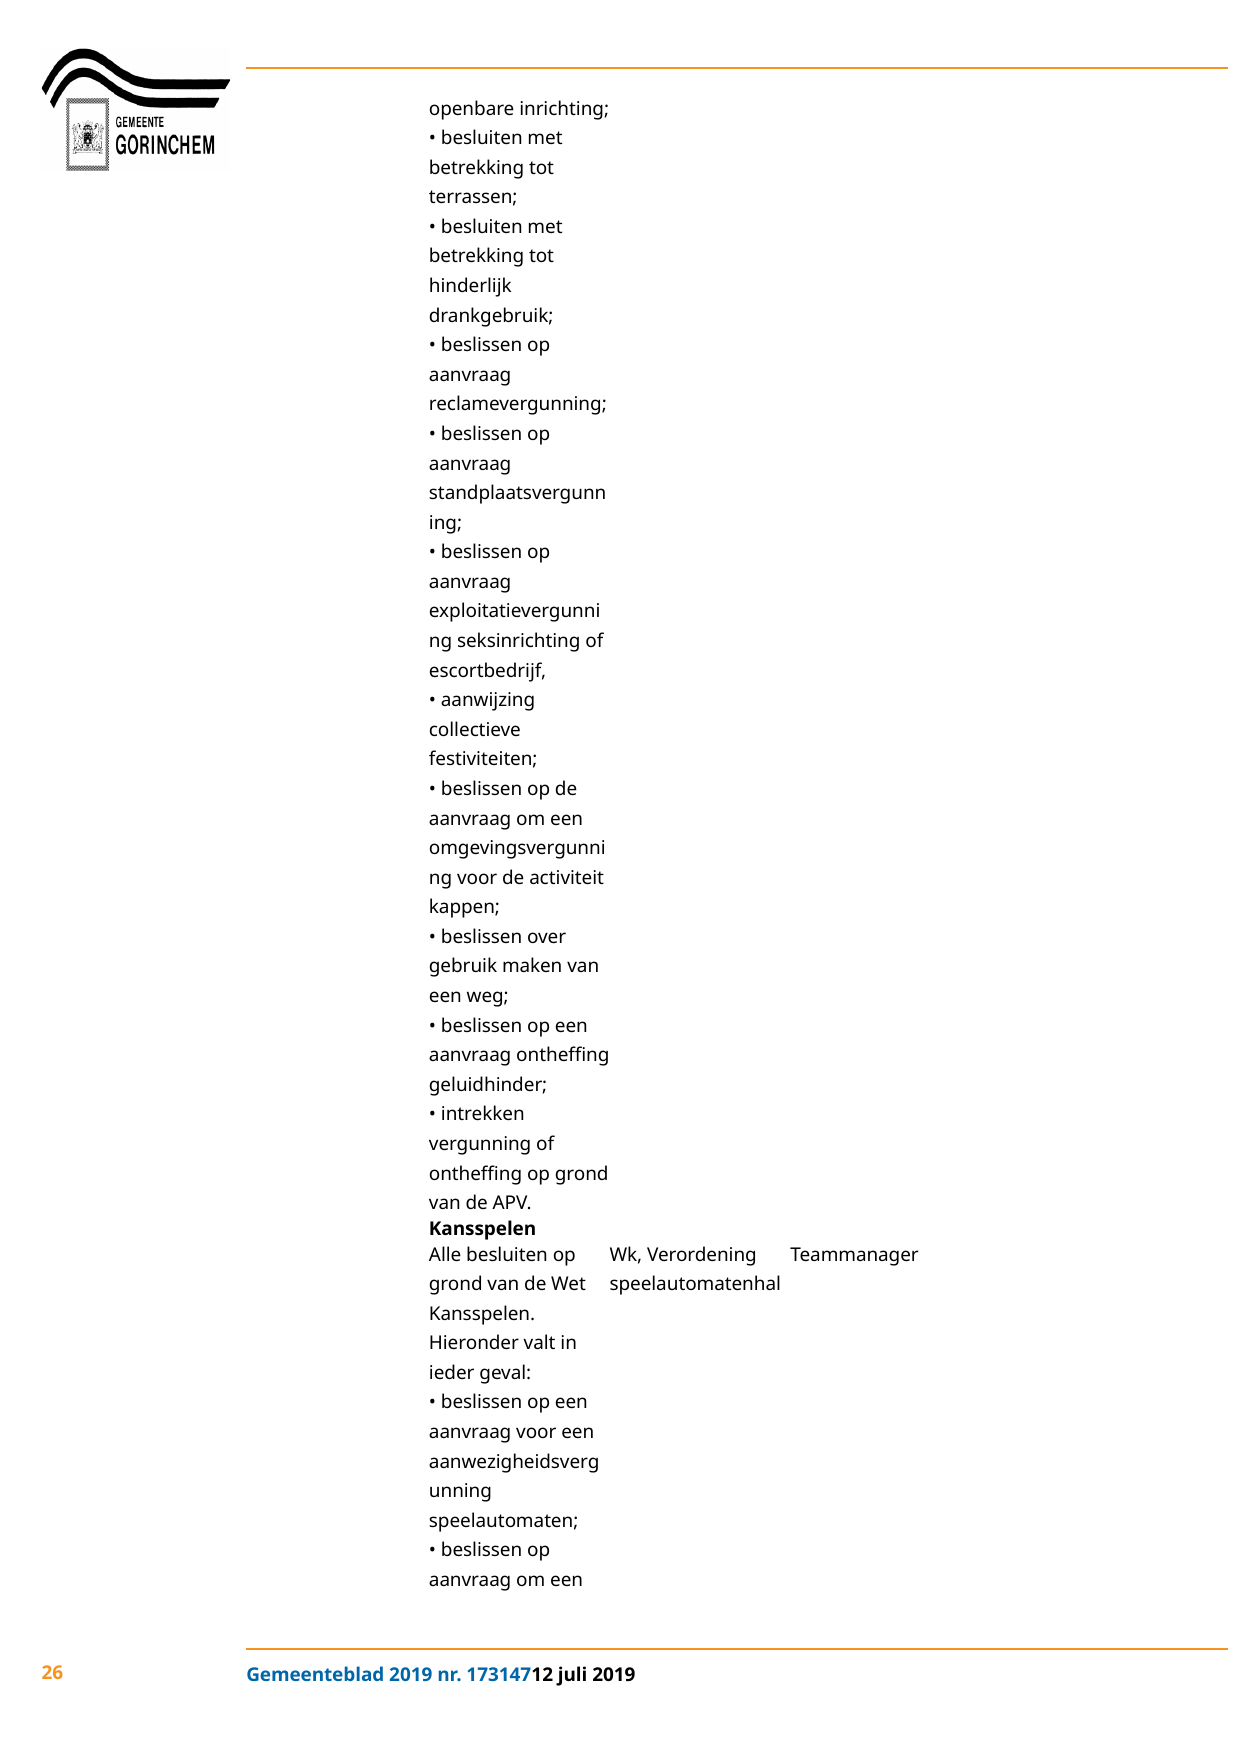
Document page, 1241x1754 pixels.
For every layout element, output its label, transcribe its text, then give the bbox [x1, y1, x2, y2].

table_cell Alle besluiten op grond van de Wet Kansspelen. Hieronder valt in ieder geval: • beslissen op een aanvraag voor een aanwezigheidsvergunning speelautomaten; • beslissen op aanvraag om een [429, 1241, 609, 1592]
table_cell [790, 1215, 971, 1241]
table_cell [971, 95, 1152, 1215]
table_cell Wk, Verordening speelautomatenhal [609, 1241, 790, 1592]
table_cell [609, 95, 790, 1215]
table_cell [971, 1215, 1152, 1241]
table_cell [790, 95, 971, 1215]
table_cell [248, 1241, 429, 1592]
table_cell openbare inrichting; • besluiten met betrekking tot terrassen; • besluiten met betrekking tot hinderlijk drankgebruik; • beslissen op aanvraag reclamevergunning; • beslissen op aanvraag standplaatsvergunning; • beslissen op aanvraag exploitatievergunning seksinrichting of escortbedrijf, • aanwijzing collectieve festiviteiten; • beslissen op de aanvraag om een omgevingsvergunning voor de activiteit kappen; • beslissen over gebruik maken van een weg; • beslissen op een aanvraag ontheffing geluidhinder; • intrekken vergunning of ontheffing op grond van de APV. [429, 95, 609, 1215]
table_cell [609, 1215, 790, 1241]
table_cell [248, 95, 429, 1215]
table_cell [971, 1241, 1152, 1592]
picture [41, 47, 231, 172]
table_cell [248, 1215, 429, 1241]
table_cell Kansspelen [429, 1215, 609, 1241]
table_cell Teammanager [790, 1241, 971, 1592]
